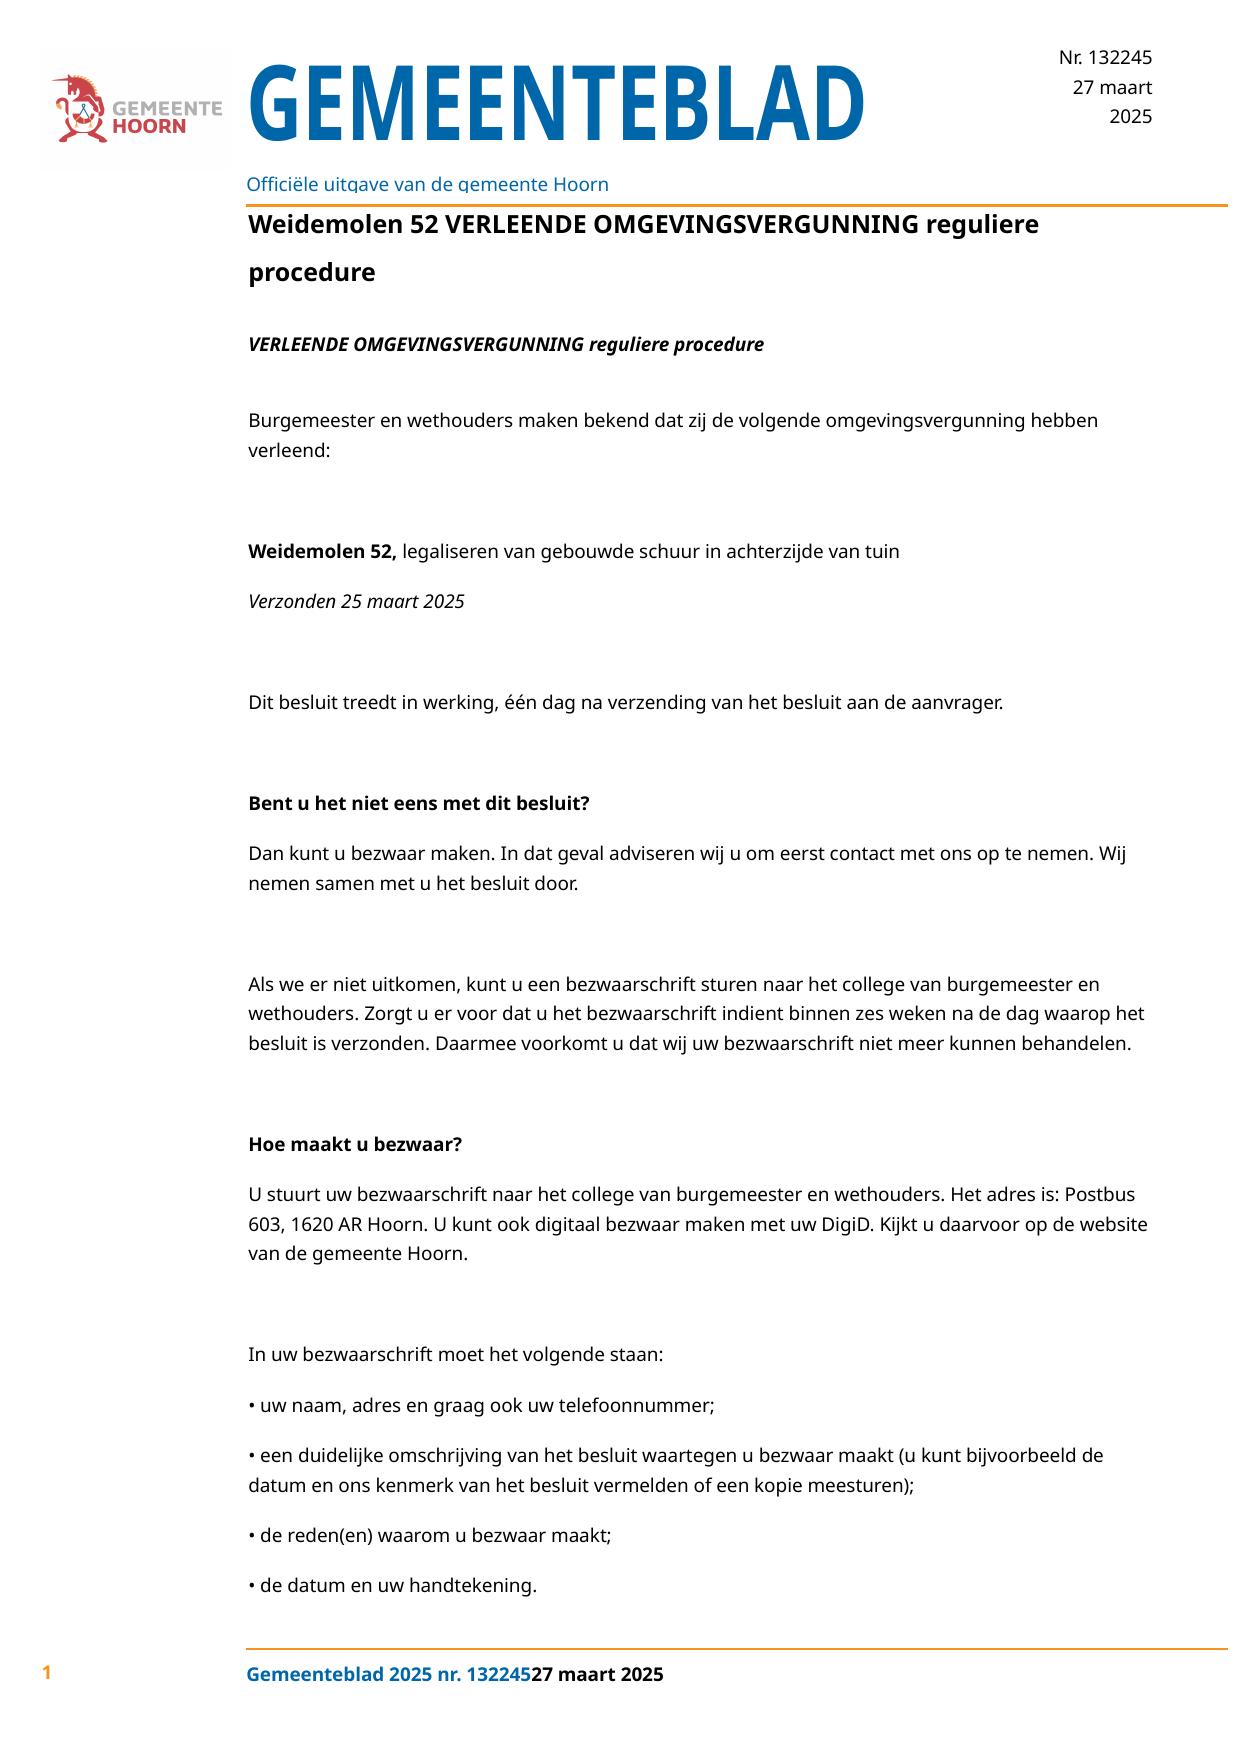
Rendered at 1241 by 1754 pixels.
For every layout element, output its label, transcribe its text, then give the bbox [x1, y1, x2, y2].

text • de datum en uw handtekening. [248, 1573, 1152, 1598]
text Bent u het niet eens met dit besluit? [248, 790, 1152, 816]
text • een duidelijke omschrijving van het besluit waartegen u bezwaar maakt (u kunt bijvoorbeeld de datum en ons kenmerk van het besluit vermelden of een kopie meesturen); [248, 1442, 1152, 1497]
text Hoe maakt u bezwaar? [248, 1131, 1152, 1157]
text Burgemeester en wethouders maken bekend dat zij de volgende omgevingsvergunning hebben verleend: [248, 408, 1152, 463]
text Weidemolen 52, legaliseren van gebouwde schuur in achterzijde van tuin [248, 538, 1152, 564]
text U stuurt uw bezwaarschrift naar het college van burgemeester en wethouders. Het adres is: Postbus 603, 1620 AR Hoorn. U kunt ook digitaal bezwaar maken met uw DigiD. Kijkt u daarvoor op de website van de gemeente Hoorn. [248, 1181, 1152, 1266]
text Weidemolen 52 VERLEENDE OMGEVINGSVERGUNNING reguliere procedure [248, 207, 1152, 288]
text • uw naam, adres en graag ook uw telefoonnummer; [248, 1392, 1152, 1417]
text Als we er niet uitkomen, kunt u een bezwaarschrift sturen naar het college van burgemeester en wethouders. Zorgt u er voor dat u het bezwaarschrift indient binnen zes weken na de dag waarop het besluit is verzonden. Daarmee voorkomt u dat wij uw bezwaarschrift niet meer kunnen behandelen. [248, 971, 1152, 1056]
text In uw bezwaarschrift moet het volgende staan: [248, 1341, 1152, 1367]
text Verzonden 25 maart 2025 [248, 588, 1152, 614]
text • de reden(en) waarom u bezwaar maakt; [248, 1522, 1152, 1548]
text VERLEENDE OMGEVINGSVERGUNNING reguliere procedure [248, 331, 1152, 357]
text Dan kunt u bezwaar maken. In dat geval adviseren wij u om eerst contact met ons op te nemen. Wij nemen samen met u het besluit door. [248, 841, 1152, 896]
text Dit besluit treedt in werking, één dag na verzending van het besluit aan de aanvrager. [248, 689, 1152, 715]
picture [41, 47, 231, 172]
